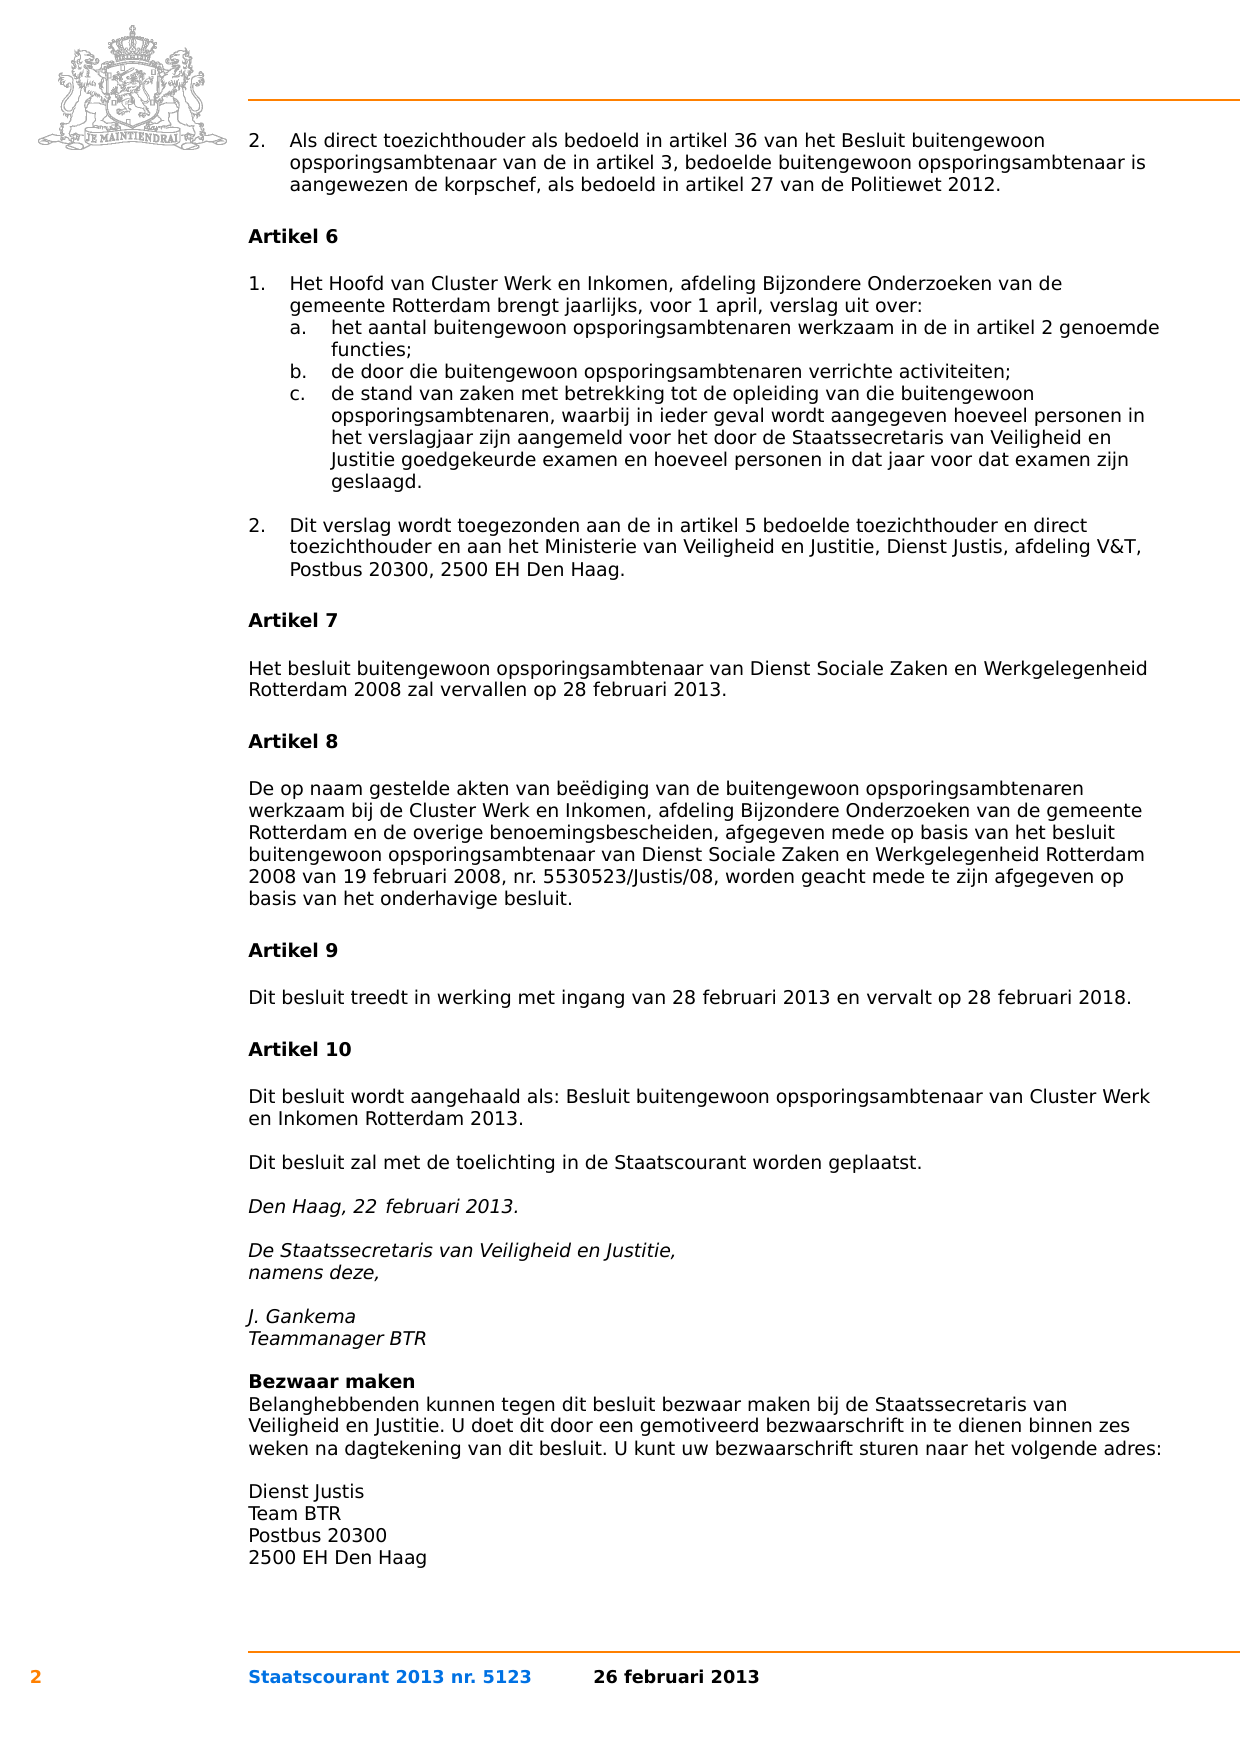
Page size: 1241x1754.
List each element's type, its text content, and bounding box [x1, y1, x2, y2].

text Dienst Justis [248, 1481, 1163, 1503]
picture [38, 25, 227, 150]
text Team BTR [248, 1503, 1163, 1525]
subtitle Artikel 10 [248, 1039, 1163, 1061]
text De Staatssecretaris van Veiligheid en Justitie, namens deze, J. Gankema Teammanager BTR [248, 1240, 1163, 1349]
text Bezwaar maken [248, 1371, 1163, 1393]
subtitle Artikel 8 [248, 731, 1163, 753]
subtitle Artikel 7 [248, 610, 1163, 632]
text 2500 EH Den Haag [248, 1547, 1163, 1569]
text Postbus 20300 [248, 1525, 1163, 1547]
text Dit besluit zal met de toelichting in de Staatscourant worden geplaatst. [248, 1152, 1163, 1174]
text 2. Als direct toezichthouder als bedoeld in artikel 36 van het Besluit buitengewoon opsporingsambtenaar van de in artikel 3, bedoelde buitengewoon opsporingsambtenaar is aangewezen de korpschef, als bedoeld in artikel 27 van de Politiewet 2012. [248, 130, 1163, 196]
text Belanghebbenden kunnen tegen dit besluit bezwaar maken bij de Staatssecretaris van Veiligheid en Justitie. U doet dit door een gemotiveerd bezwaarschrift in te dienen binnen zes weken na dagtekening van dit besluit. U kunt uw bezwaarschrift sturen naar het volgende adres: [248, 1393, 1163, 1459]
text 1. Het Hoofd van Cluster Werk en Inkomen, afdeling Bijzondere Onderzoeken van de gemeente Rotterdam brengt jaarlijks, voor 1 april, verslag uit over: [248, 273, 1163, 317]
text Dit besluit treedt in werking met ingang van 28 februari 2013 en vervalt op 28 februari 2018. [248, 987, 1163, 1009]
text Den Haag, 22 februari 2013. [248, 1196, 1163, 1218]
text Het besluit buitengewoon opsporingsambtenaar van Dienst Sociale Zaken en Werkgelegenheid Rotterdam 2008 zal vervallen op 28 februari 2013. [248, 657, 1163, 701]
text 2. Dit verslag wordt toegezonden aan de in artikel 5 bedoelde toezichthouder en direct toezichthouder en aan het Ministerie van Veiligheid en Justitie, Dienst Justis, afdeling V&T, Postbus 20300, 2500 EH Den Haag. [248, 514, 1163, 580]
text b. de door die buitengewoon opsporingsambtenaren verrichte activiteiten; [289, 361, 1163, 383]
text c. de stand van zaken met betrekking tot de opleiding van die buitengewoon opsporingsambtenaren, waarbij in ieder geval wordt aangegeven hoeveel personen in het verslagjaar zijn aangemeld voor het door de Staatssecretaris van Veiligheid en Justitie goedgekeurde examen en hoeveel personen in dat jaar voor dat examen zijn geslaagd. [289, 383, 1163, 493]
text a. het aantal buitengewoon opsporingsambtenaren werkzaam in de in artikel 2 genoemde functies; [289, 317, 1163, 361]
subtitle Artikel 6 [248, 226, 1163, 248]
text Dit besluit wordt aangehaald als: Besluit buitengewoon opsporingsambtenaar van Cluster Werk en Inkomen Rotterdam 2013. [248, 1086, 1163, 1130]
subtitle Artikel 9 [248, 940, 1163, 962]
text De op naam gestelde akten van beëdiging van de buitengewoon opsporingsambtenaren werkzaam bij de Cluster Werk en Inkomen, afdeling Bijzondere Onderzoeken van de gemeente Rotterdam en de overige benoemingsbescheiden, afgegeven mede op basis van het besluit buitengewoon opsporingsambtenaar van Dienst Sociale Zaken en Werkgelegenheid Rotterdam 2008 van 19 februari 2008, nr. 5530523/Justis/08, worden geacht mede te zijn afgegeven op basis van het onderhavige besluit. [248, 778, 1163, 910]
